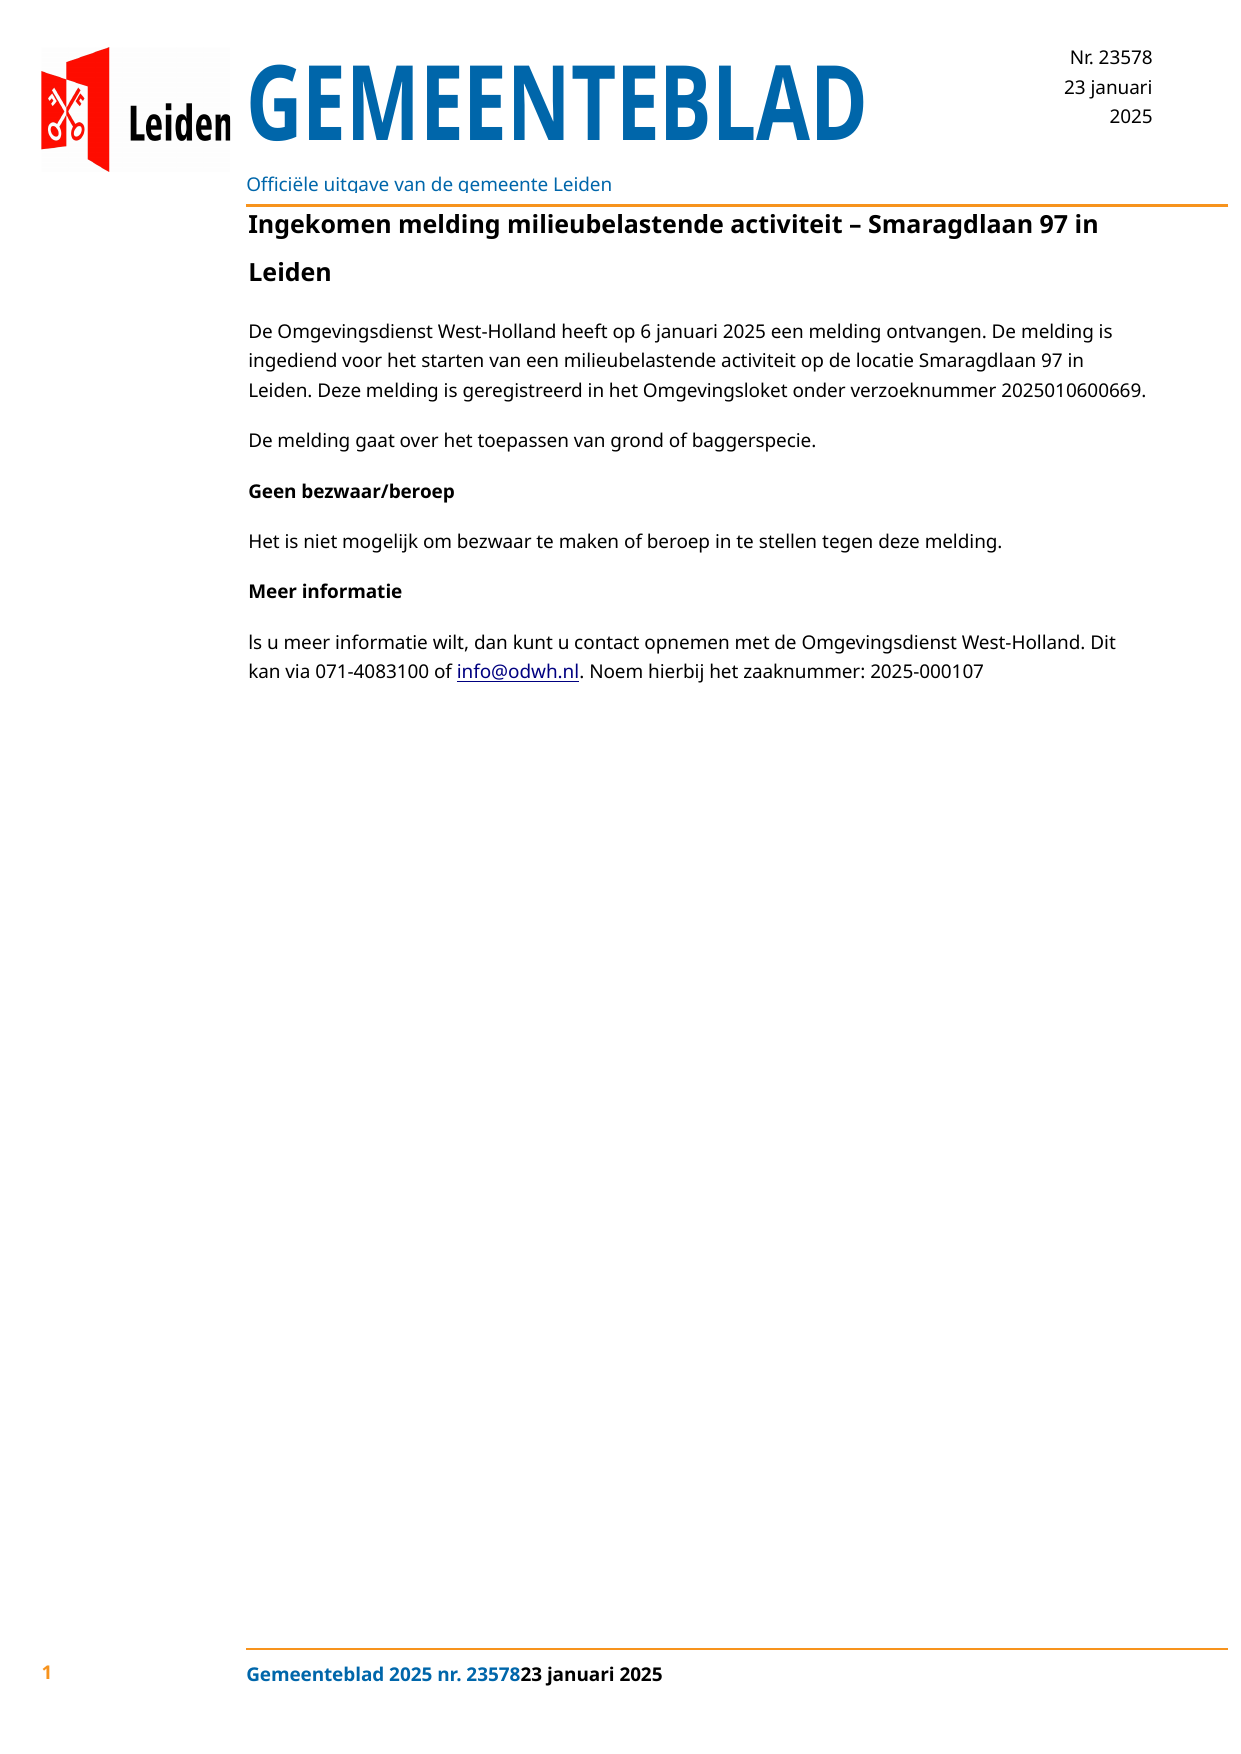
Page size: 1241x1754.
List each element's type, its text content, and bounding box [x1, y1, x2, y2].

text Ingekomen melding milieubelastende activiteit – Smaragdlaan 97 in Leiden [248, 207, 1152, 288]
text Meer informatie [248, 579, 1152, 604]
text De Omgevingsdienst West-Holland heeft op 6 januari 2025 een melding ontvangen. De melding is ingediend voor het starten van een milieubelastende activiteit op de locatie Smaragdlaan 97 in Leiden. Deze melding is geregistreerd in het Omgevingsloket onder verzoeknummer 2025010600669. [248, 318, 1152, 403]
text ls u meer informatie wilt, dan kunt u contact opnemen met de Omgevingsdienst West-Holland. Dit kan via 071-4083100 of info@odwh.nl. Noem hierbij het zaaknummer: 2025-000107 [248, 629, 1152, 684]
text Het is niet mogelijk om bezwaar te maken of beroep in te stellen tegen deze melding. [248, 528, 1152, 554]
picture [41, 47, 231, 172]
text Geen bezwaar/beroep [248, 478, 1152, 504]
text De melding gaat over het toepassen van grond of baggerspecie. [248, 427, 1152, 453]
